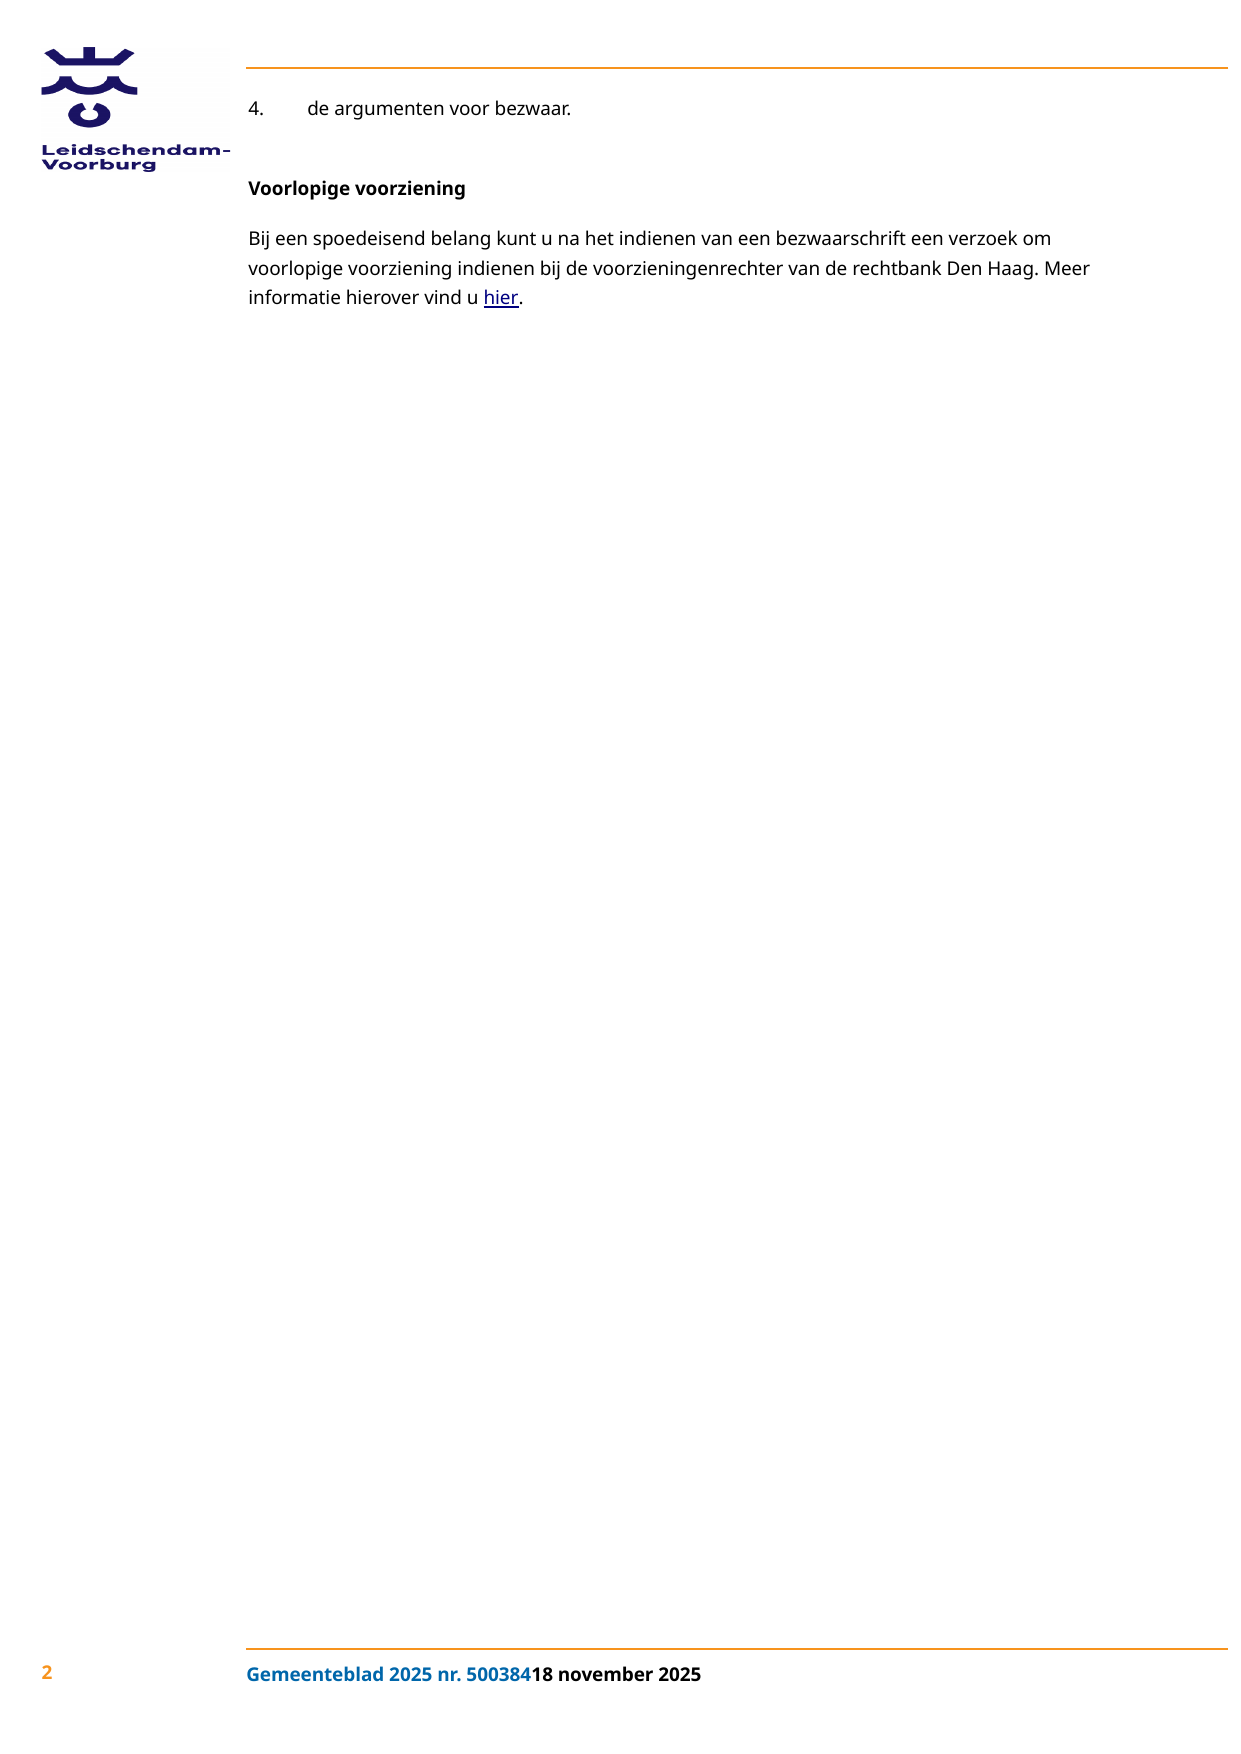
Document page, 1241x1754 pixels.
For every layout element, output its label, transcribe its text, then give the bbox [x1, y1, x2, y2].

picture [41, 47, 231, 172]
text Voorlopige voorziening [248, 175, 1152, 201]
text Bij een spoedeisend belang kunt u na het indienen van een bezwaarschrift een verzoek om voorlopige voorziening indienen bij de voorzieningenrechter van de rechtbank Den Haag. Meer informatie hierover vind u hier. [248, 225, 1152, 310]
list de argumenten voor bezwaar. [248, 95, 1152, 121]
